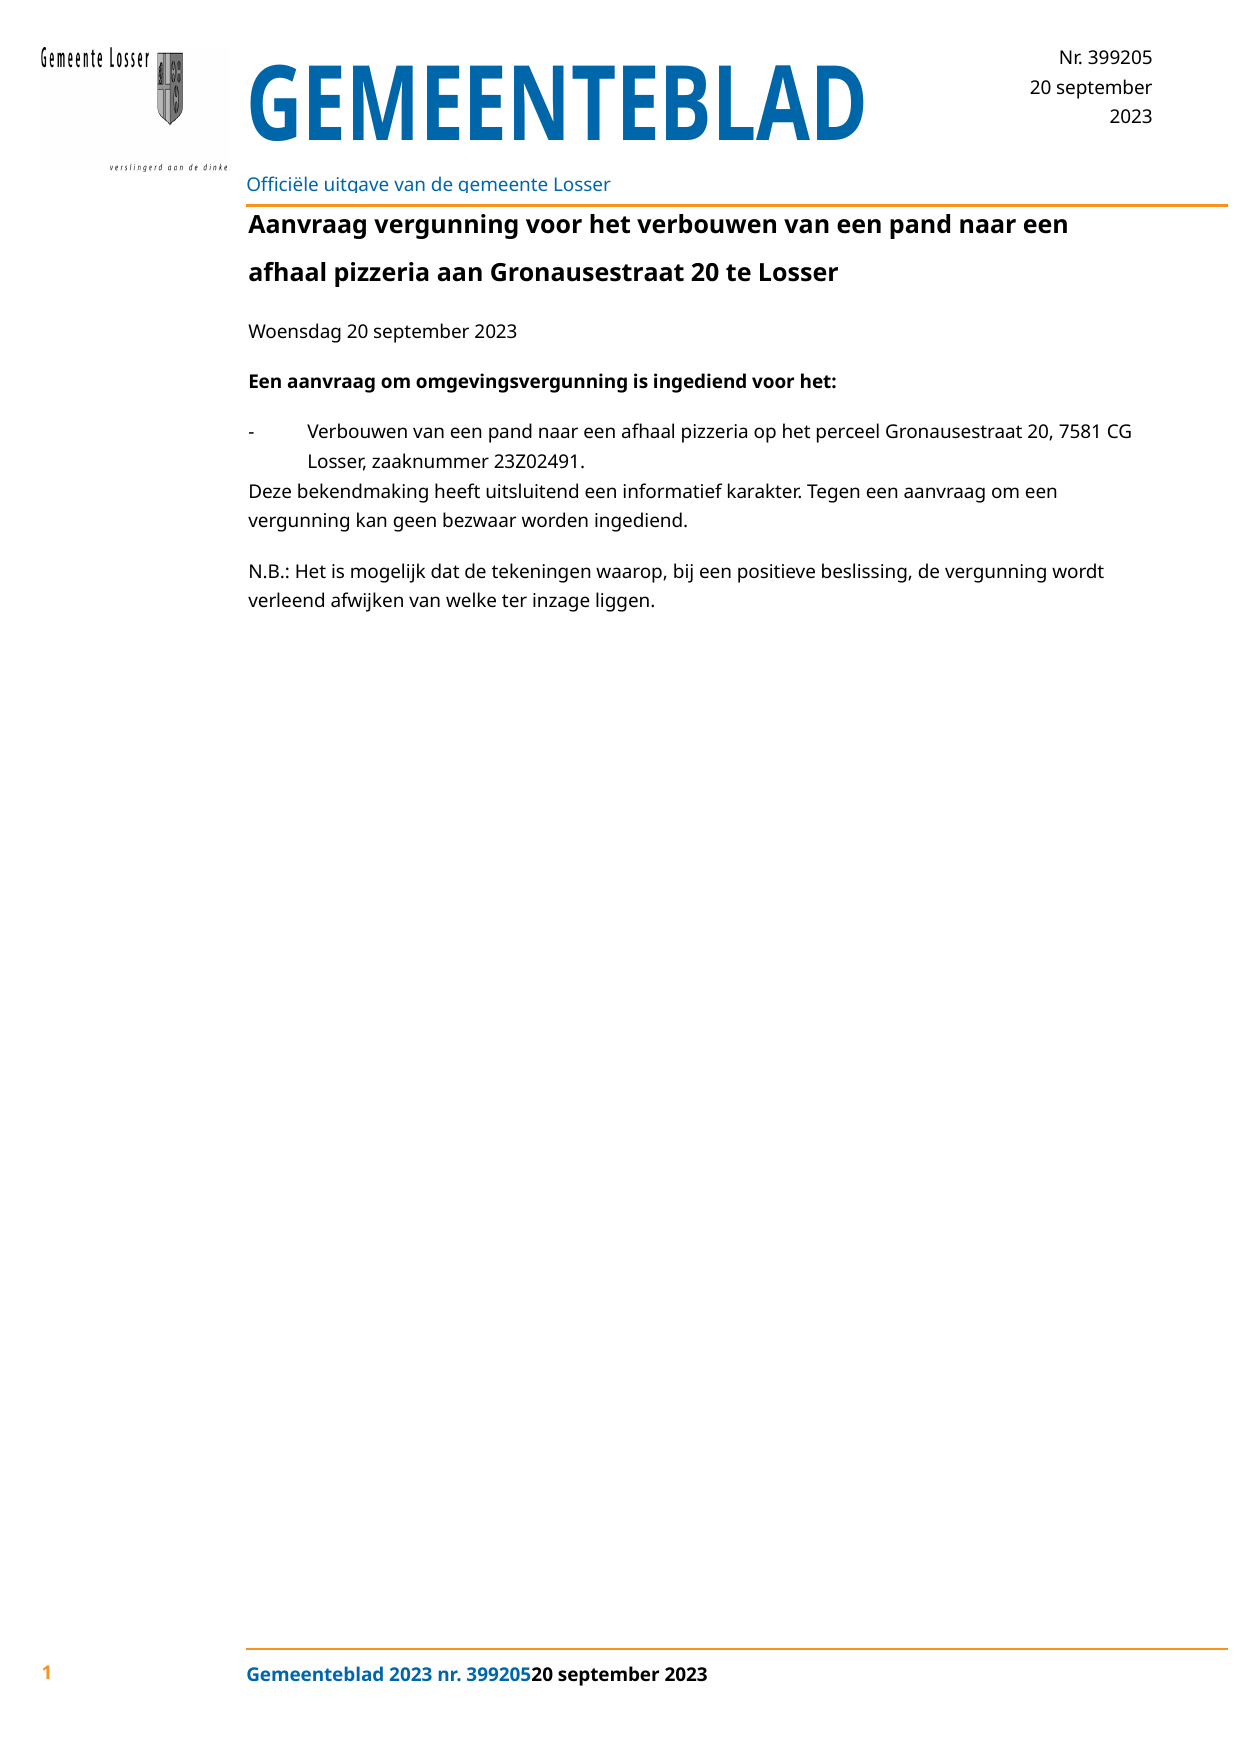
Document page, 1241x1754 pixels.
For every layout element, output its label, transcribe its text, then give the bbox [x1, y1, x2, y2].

list Verbouwen van een pand naar een afhaal pizzeria op het perceel Gronausestraat 20, 7581 CG Losser, zaaknummer 23Z02491. [248, 419, 1152, 474]
text Een aanvraag om omgevingsvergunning is ingediend voor het: [248, 368, 1152, 394]
picture [41, 47, 231, 172]
text Deze bekendmaking heeft uitsluitend een informatief karakter. Tegen een aanvraag om een vergunning kan geen bezwaar worden ingediend. [248, 478, 1152, 533]
text N.B.: Het is mogelijk dat de tekeningen waarop, bij een positieve beslissing, de vergunning wordt verleend afwijken van welke ter inzage liggen. [248, 558, 1152, 613]
text Woensdag 20 september 2023 [248, 318, 1152, 344]
text Aanvraag vergunning voor het verbouwen van een pand naar een afhaal pizzeria aan Gronausestraat 20 te Losser [248, 207, 1152, 288]
